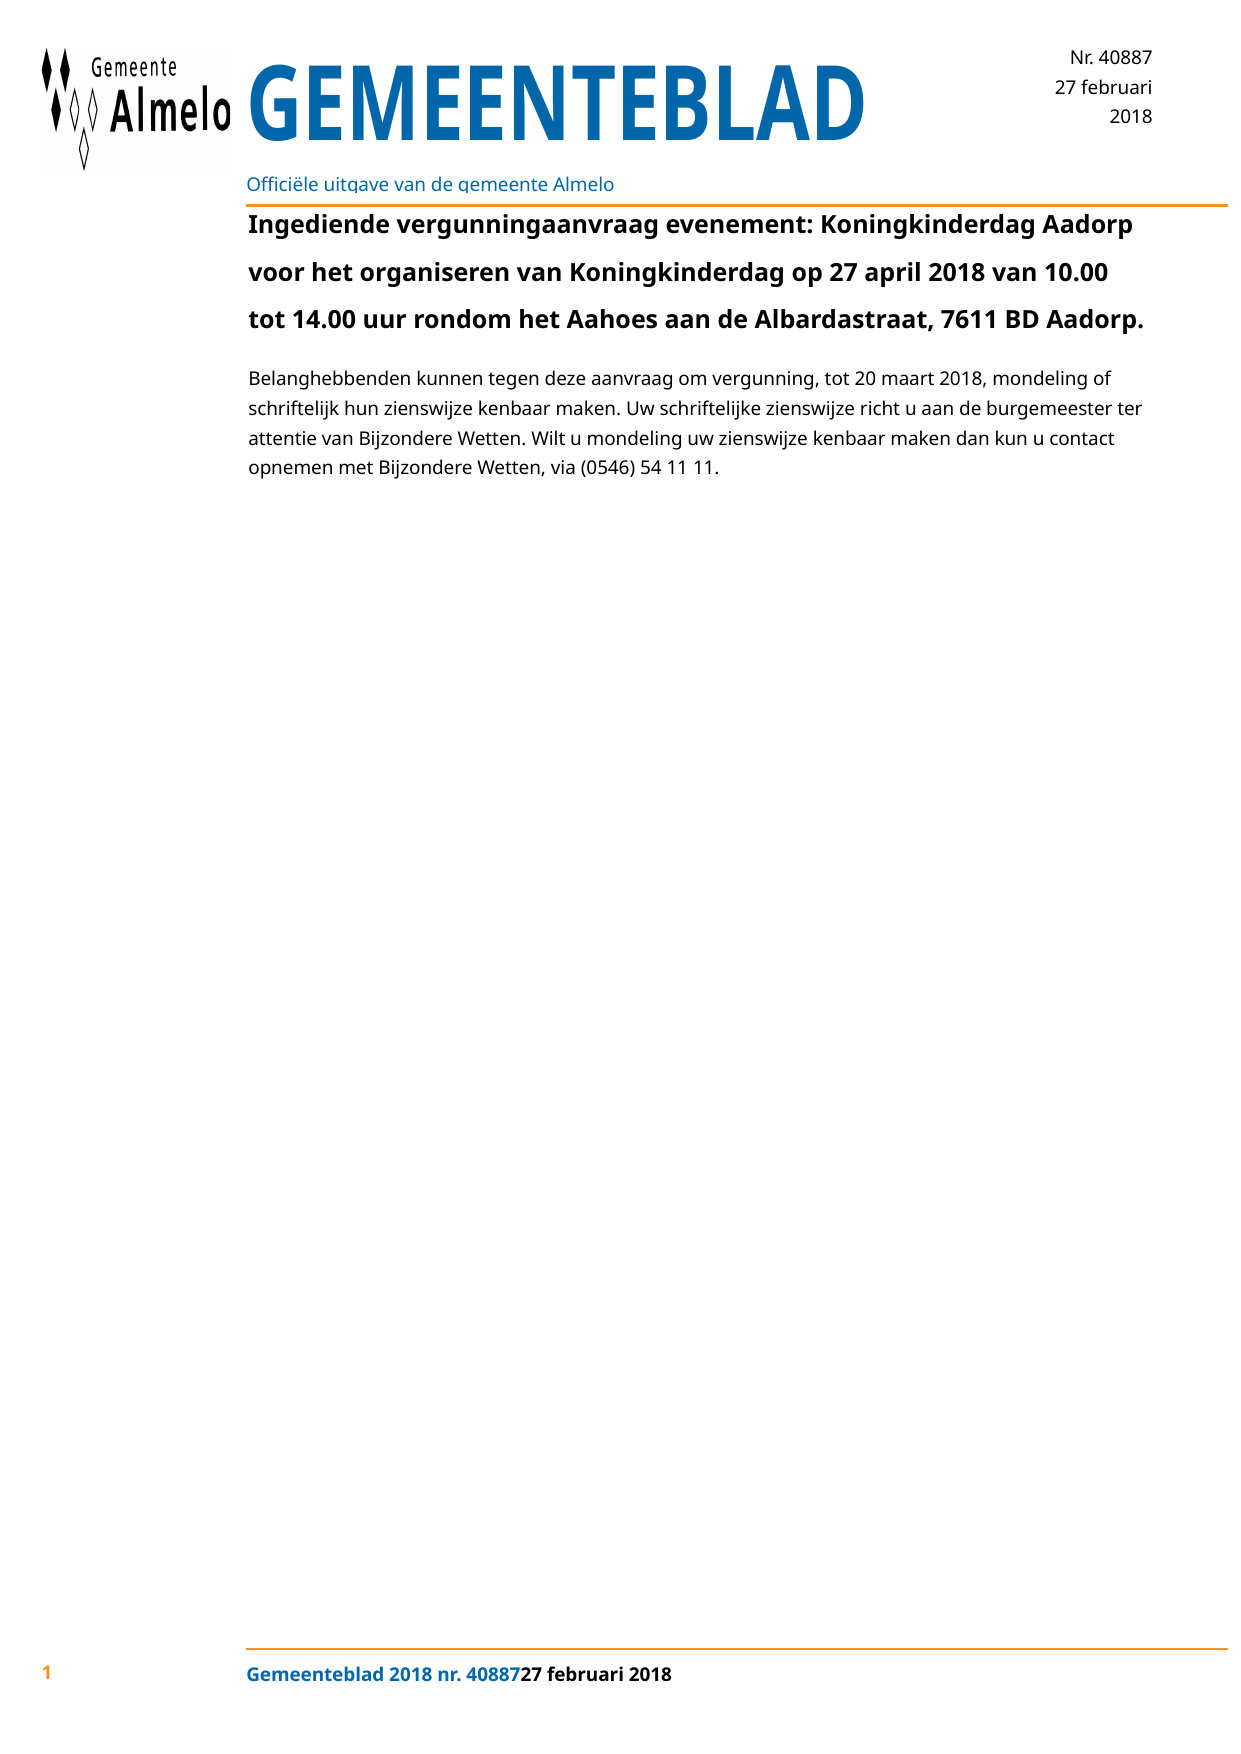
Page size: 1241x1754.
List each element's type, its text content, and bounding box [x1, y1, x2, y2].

text Belanghebbenden kunnen tegen deze aanvraag om vergunning, tot 20 maart 2018, mondeling of schriftelijk hun zienswijze kenbaar maken. Uw schriftelijke zienswijze richt u aan de burgemeester ter attentie van Bijzondere Wetten. Wilt u mondeling uw zienswijze kenbaar maken dan kun u contact opnemen met Bijzondere Wetten, via (0546) 54 11 11. [248, 366, 1152, 480]
text Ingediende vergunningaanvraag evenement: Koningkinderdag Aadorp voor het organiseren van Koningkinderdag op 27 april 2018 van 10.00 tot 14.00 uur rondom het Aahoes aan de Albardastraat, 7611 BD Aadorp. [248, 207, 1152, 336]
picture [41, 47, 231, 172]
